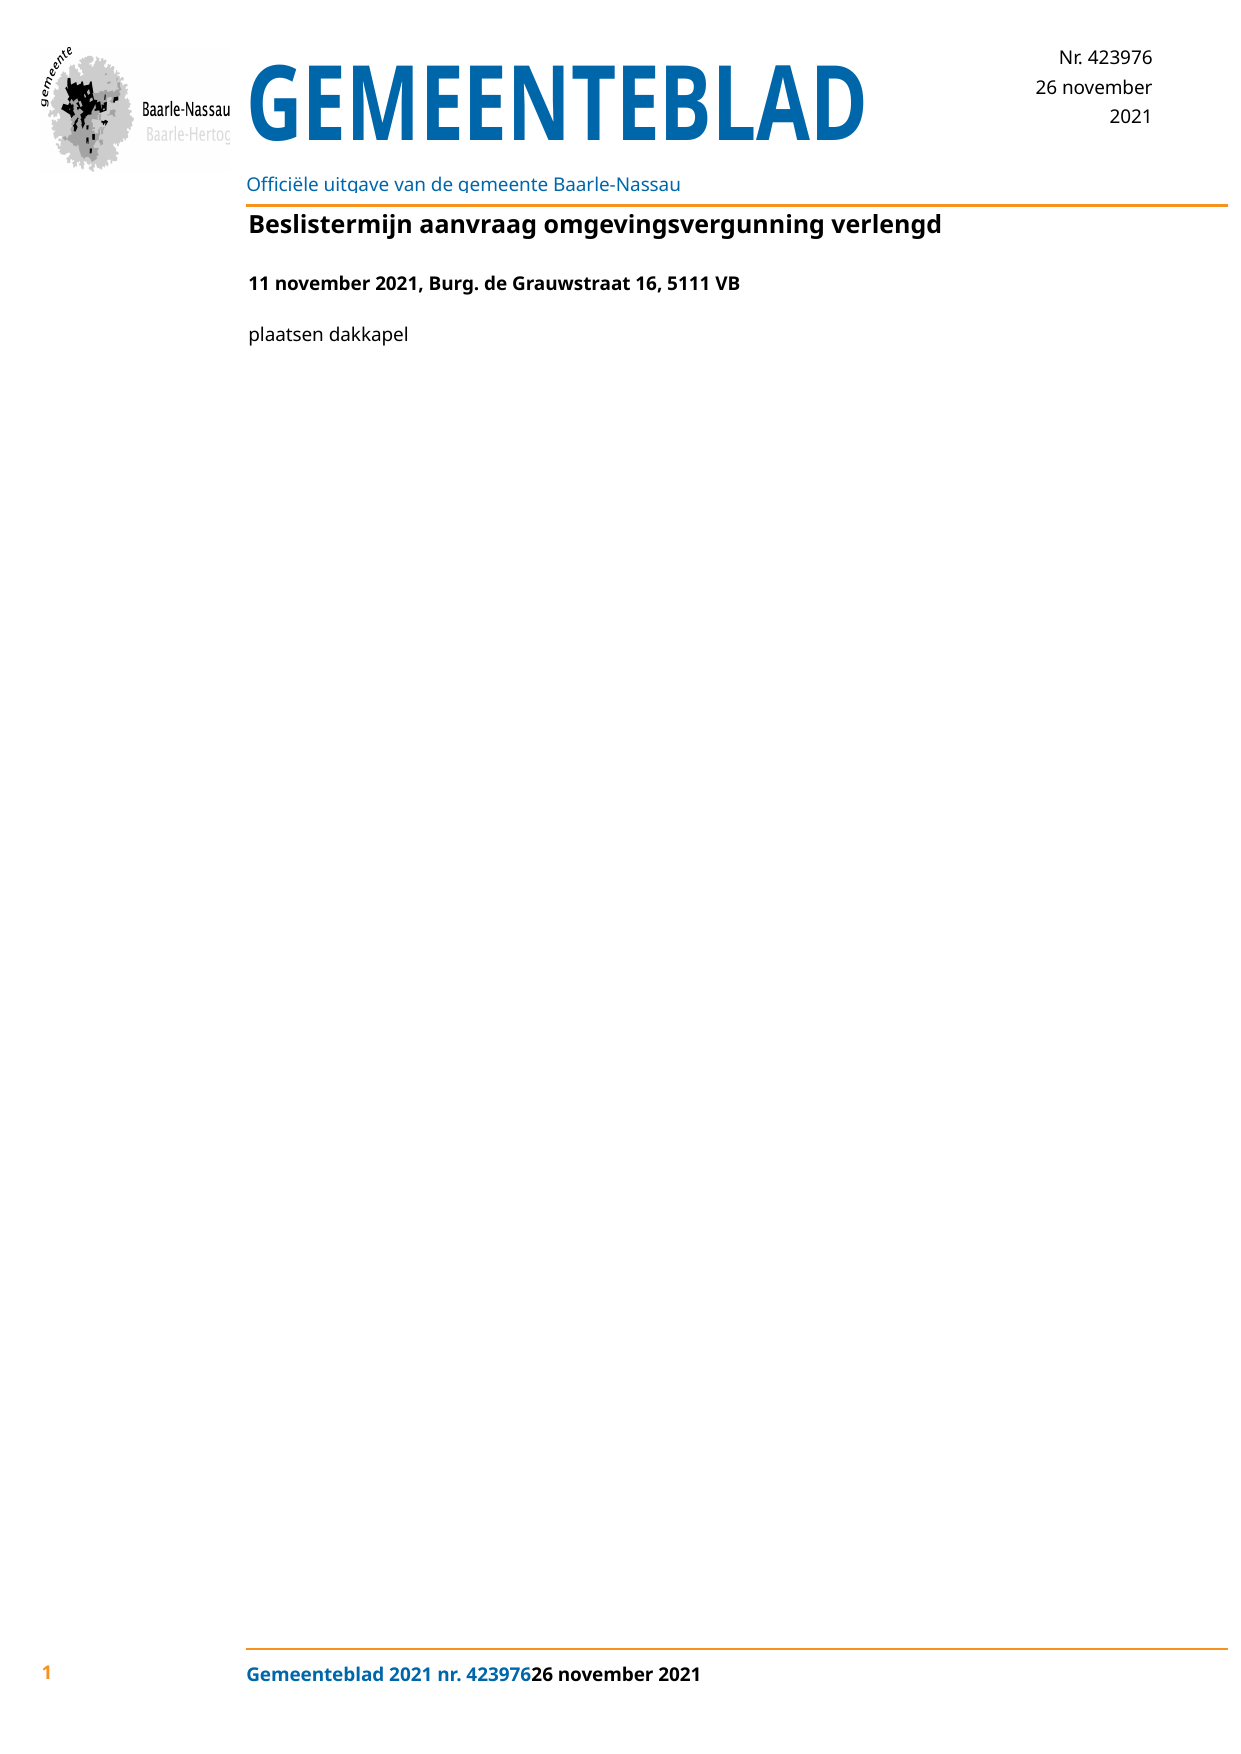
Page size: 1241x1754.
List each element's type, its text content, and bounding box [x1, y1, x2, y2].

text Beslistermijn aanvraag omgevingsvergunning verlengd [248, 207, 1152, 241]
text plaatsen dakkapel [248, 321, 1152, 346]
picture [41, 47, 231, 172]
text 11 november 2021, Burg. de Grauwstraat 16, 5111 VB [248, 270, 1152, 296]
